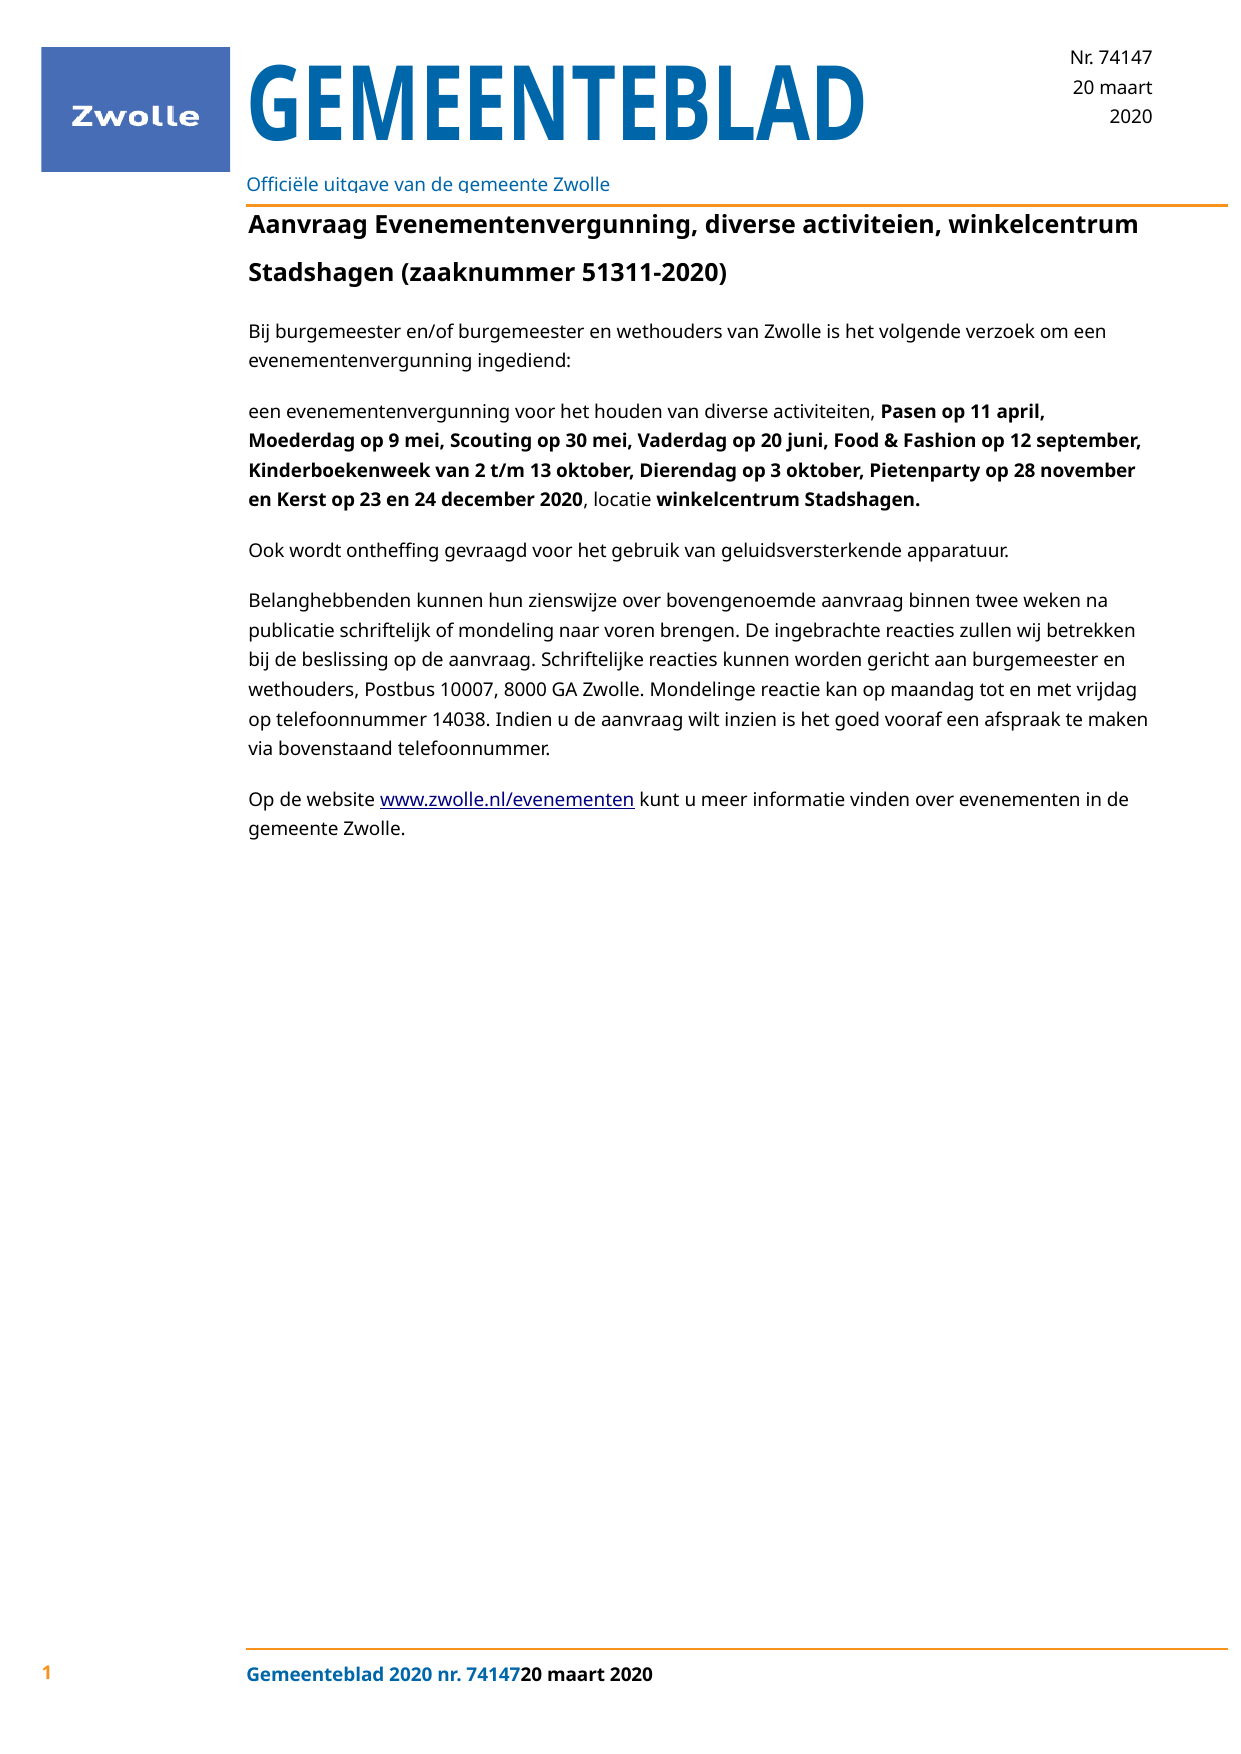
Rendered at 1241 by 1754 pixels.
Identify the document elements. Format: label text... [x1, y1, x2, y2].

text Aanvraag Evenementenvergunning, diverse activiteien, winkelcentrum Stadshagen (zaaknummer 51311-2020) [248, 207, 1152, 288]
text Op de website www.zwolle.nl/evenementen kunt u meer informatie vinden over evenementen in de gemeente Zwolle. [248, 786, 1152, 841]
text een evenementenvergunning voor het houden van diverse activiteiten, Pasen op 11 april, Moederdag op 9 mei, Scouting op 30 mei, Vaderdag op 20 juni, Food & Fashion op 12 september, Kinderboekenweek van 2 t/m 13 oktober, Dierendag op 3 oktober, Pietenparty op 28 november en Kerst op 23 en 24 december 2020, locatie winkelcentrum Stadshagen. [248, 398, 1152, 512]
text Ook wordt ontheffing gevraagd voor het gebruik van geluidsversterkende apparatuur. [248, 537, 1152, 563]
text Belanghebbenden kunnen hun zienswijze over bovengenoemde aanvraag binnen twee weken na publicatie schriftelijk of mondeling naar voren brengen. De ingebrachte reacties zullen wij betrekken bij de beslissing op de aanvraag. Schriftelijke reacties kunnen worden gericht aan burgemeester en wethouders, Postbus 10007, 8000 GA Zwolle. Mondelinge reactie kan op maandag tot en met vrijdag op telefoonnummer 14038. Indien u de aanvraag wilt inzien is het goed vooraf een afspraak te maken via bovenstaand telefoonnummer. [248, 587, 1152, 761]
picture [41, 47, 231, 172]
text Bij burgemeester en/of burgemeester en wethouders van Zwolle is het volgende verzoek om een evenementenvergunning ingediend: [248, 318, 1152, 373]
